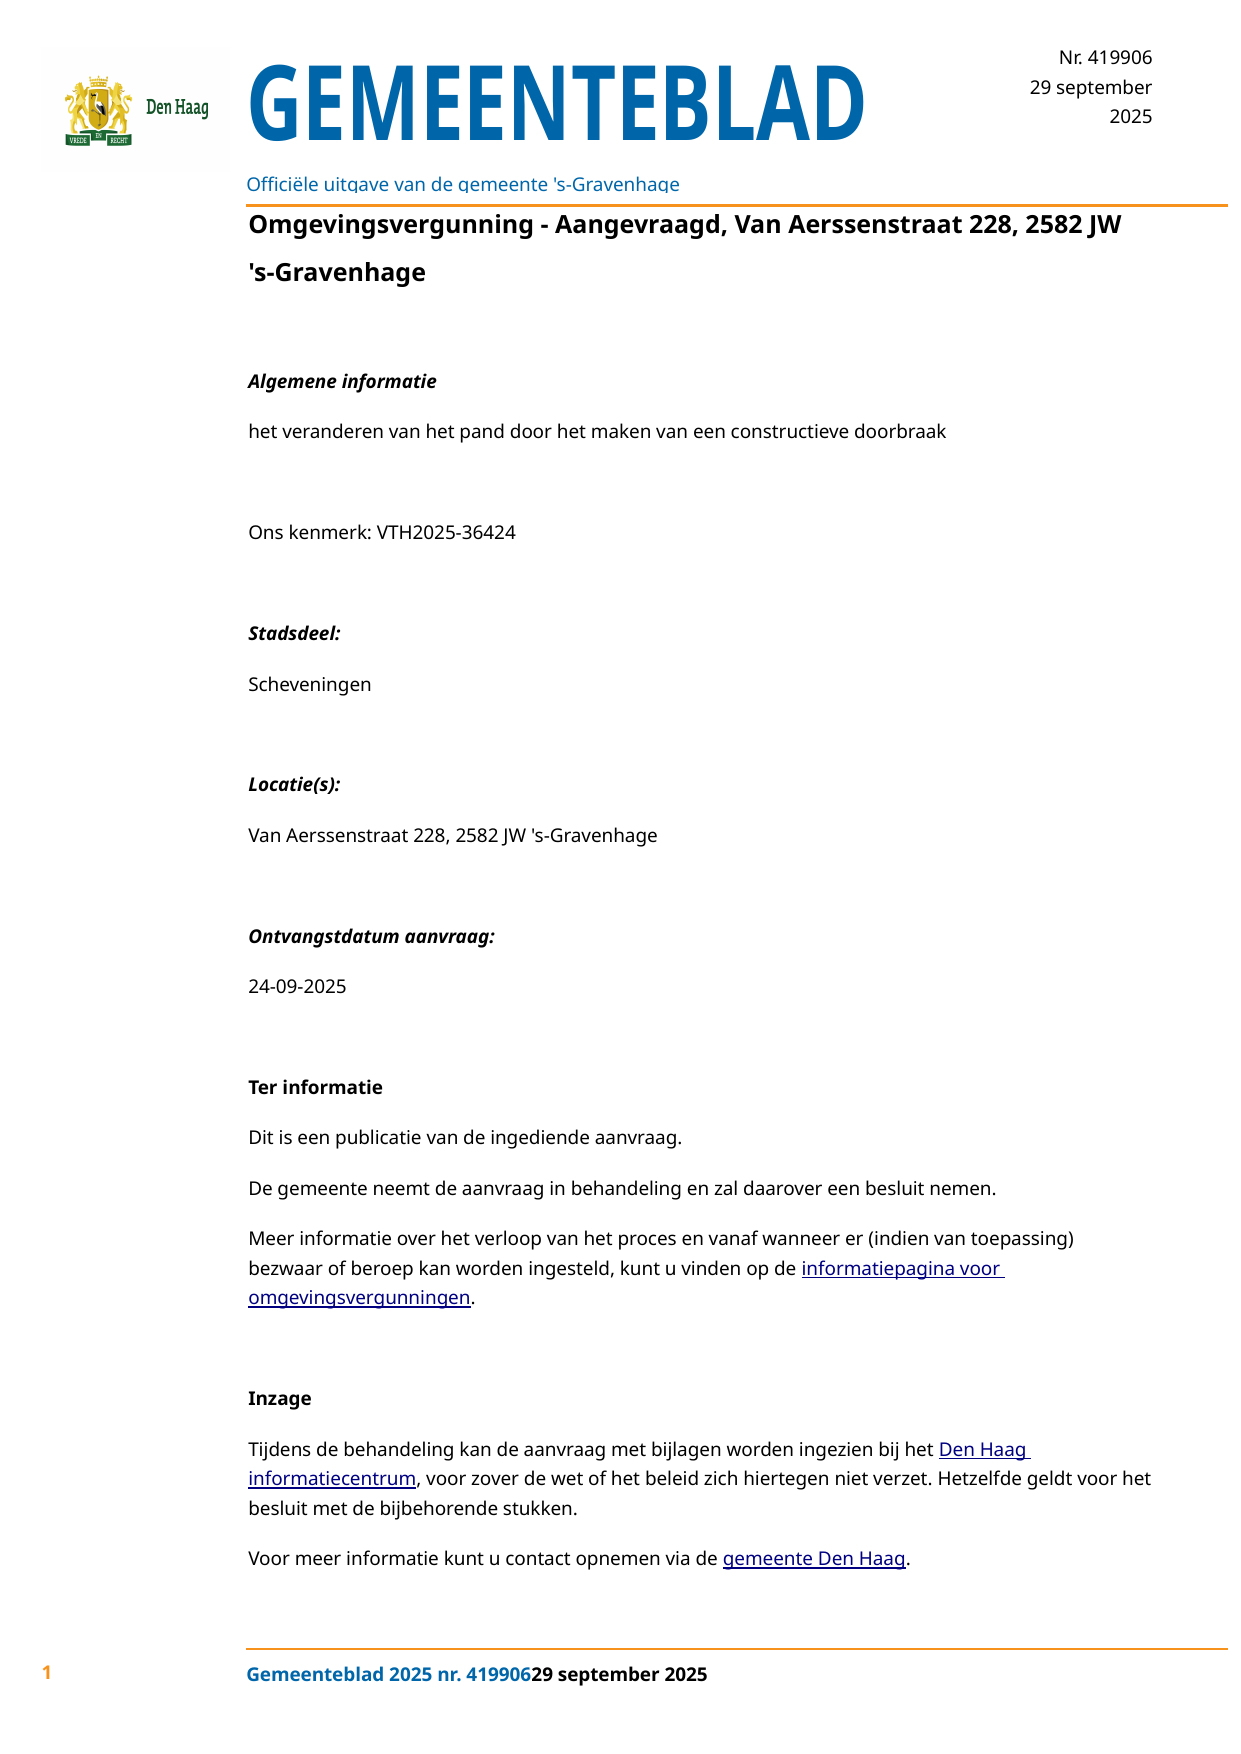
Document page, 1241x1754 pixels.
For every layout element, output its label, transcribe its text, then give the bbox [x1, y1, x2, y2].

text Tijdens de behandeling kan de aanvraag met bijlagen worden ingezien bij het Den Haag informatiecentrum, voor zover de wet of het beleid zich hiertegen niet verzet. Hetzelfde geldt voor het besluit met de bijbehorende stukken. [248, 1436, 1152, 1521]
text Ontvangstdatum aanvraag: [248, 923, 1152, 949]
text Dit is een publicatie van de ingediende aanvraag. [248, 1124, 1152, 1150]
text De gemeente neemt de aanvraag in behandeling en zal daarover een besluit nemen. [248, 1175, 1152, 1201]
text Van Aerssenstraat 228, 2582 JW 's-Gravenhage [248, 822, 1152, 848]
text Scheveningen [248, 671, 1152, 697]
text Ons kenmerk: VTH2025-36424 [248, 519, 1152, 545]
text Inzage [248, 1385, 1152, 1411]
text Ter informatie [248, 1074, 1152, 1100]
text Stadsdeel: [248, 620, 1152, 646]
text Voor meer informatie kunt u contact opnemen via de gemeente Den Haag. [248, 1545, 1152, 1571]
picture [41, 47, 231, 172]
text Omgevingsvergunning - Aangevraagd, Van Aerssenstraat 228, 2582 JW 's-Gravenhage [248, 207, 1152, 288]
text Locatie(s): [248, 772, 1152, 797]
text het veranderen van het pand door het maken van een constructieve doorbraak [248, 419, 1152, 444]
text Algemene informatie [248, 368, 1152, 394]
text 24-09-2025 [248, 973, 1152, 999]
text Meer informatie over het verloop van het proces en vanaf wanneer er (indien van toepassing) bezwaar of beroep kan worden ingesteld, kunt u vinden op de informatiepagina voor omgevingsvergunningen. [248, 1225, 1152, 1310]
